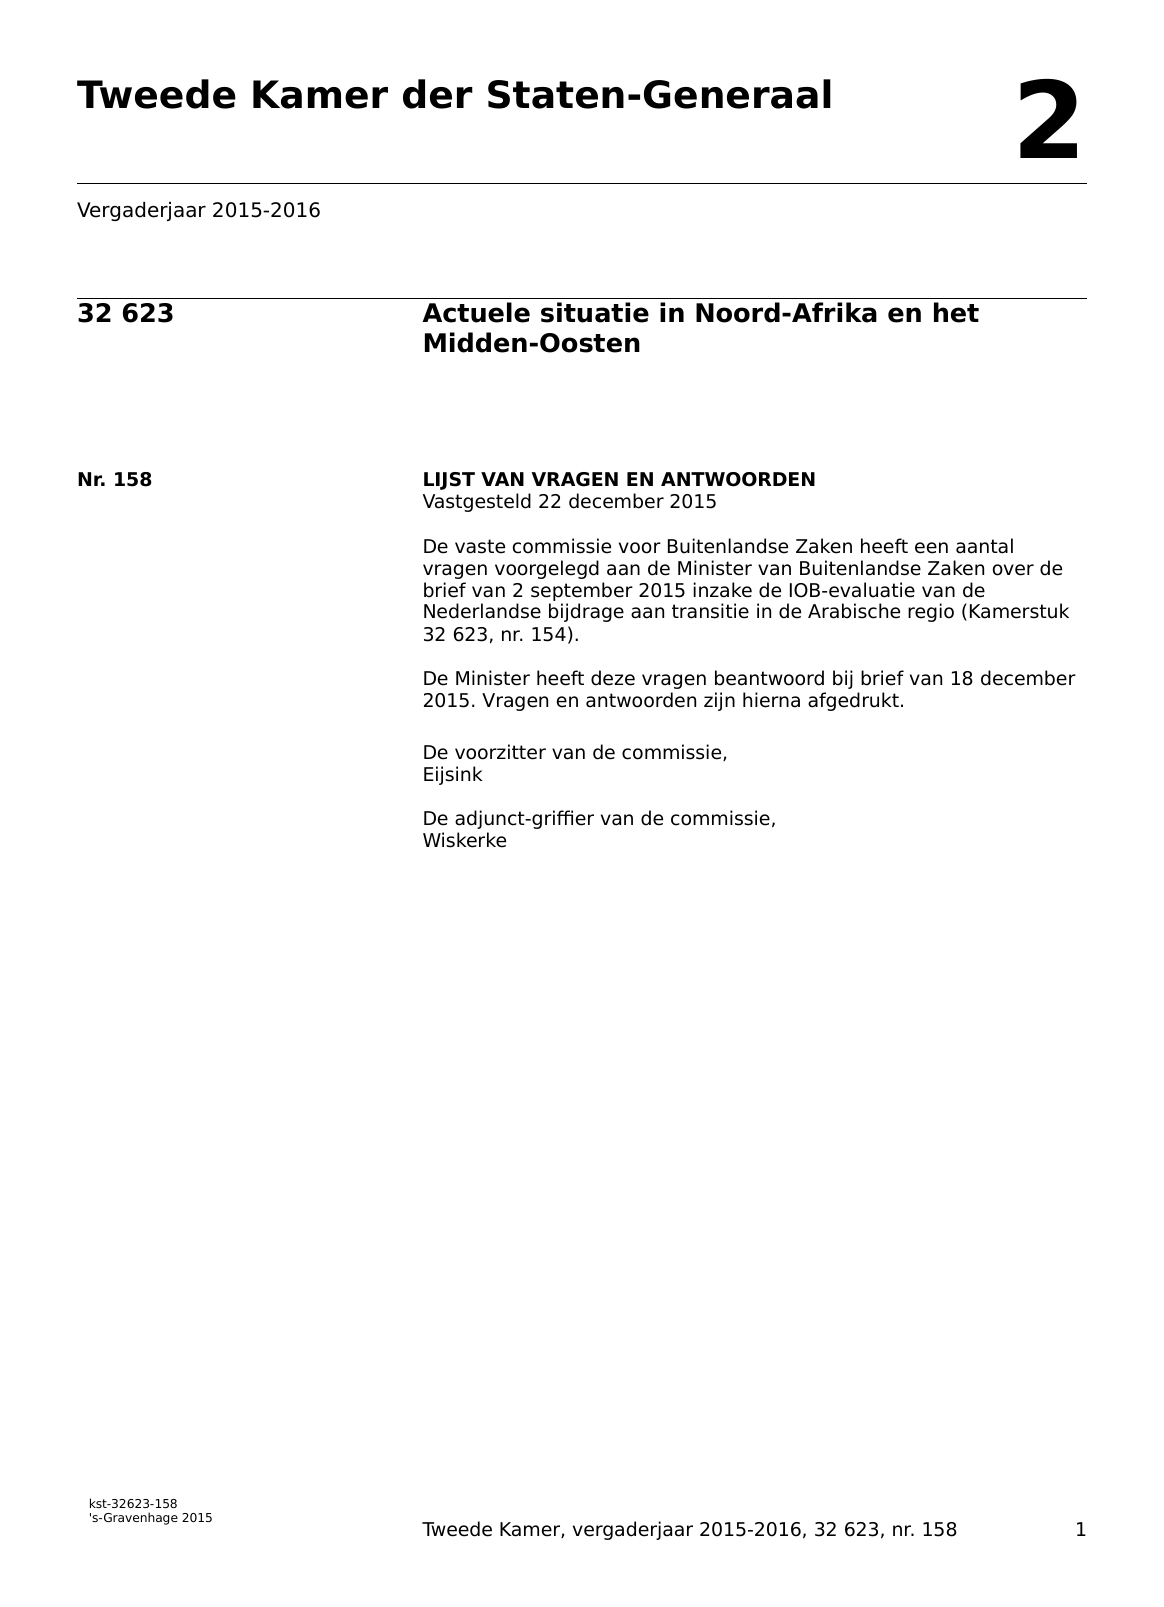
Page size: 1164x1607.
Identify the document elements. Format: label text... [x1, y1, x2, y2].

subtitle 32 623 Actuele situatie in Noord-Afrika en het Midden-Oosten [77, 299, 1087, 358]
table_cell Vergaderjaar 2015-2016 [77, 184, 1087, 298]
text De voorzitter van de commissie, Eijsink [422, 742, 1087, 786]
text 's-Gravenhage 2015 [88, 1511, 323, 1525]
text De vaste commissie voor Buitenlandse Zaken heeft een aantal vragen voorgelegd aan de Minister van Buitenlandse Zaken over de brief van 2 september 2015 inzake de IOB-evaluatie van de Nederlandse bijdrage aan transitie in de Arabische regio (Kamerstuk 32 623, nr. 154). [422, 536, 1087, 645]
text De Minister heeft deze vragen beantwoord bij brief van 18 december 2015. Vragen en antwoorden zijn hierna afgedrukt. [422, 668, 1087, 712]
text Vastgesteld 22 december 2015 [422, 491, 1087, 513]
subtitle Nr. 158 LIJST VAN VRAGEN EN ANTWOORDEN [77, 469, 1087, 491]
text De adjunct-griffier van de commissie, Wiskerke [422, 808, 1087, 852]
table_header 2 [886, 59, 1087, 183]
table_header Tweede Kamer der Staten-Generaal [77, 59, 886, 183]
text kst-32623-158 [88, 1497, 323, 1511]
